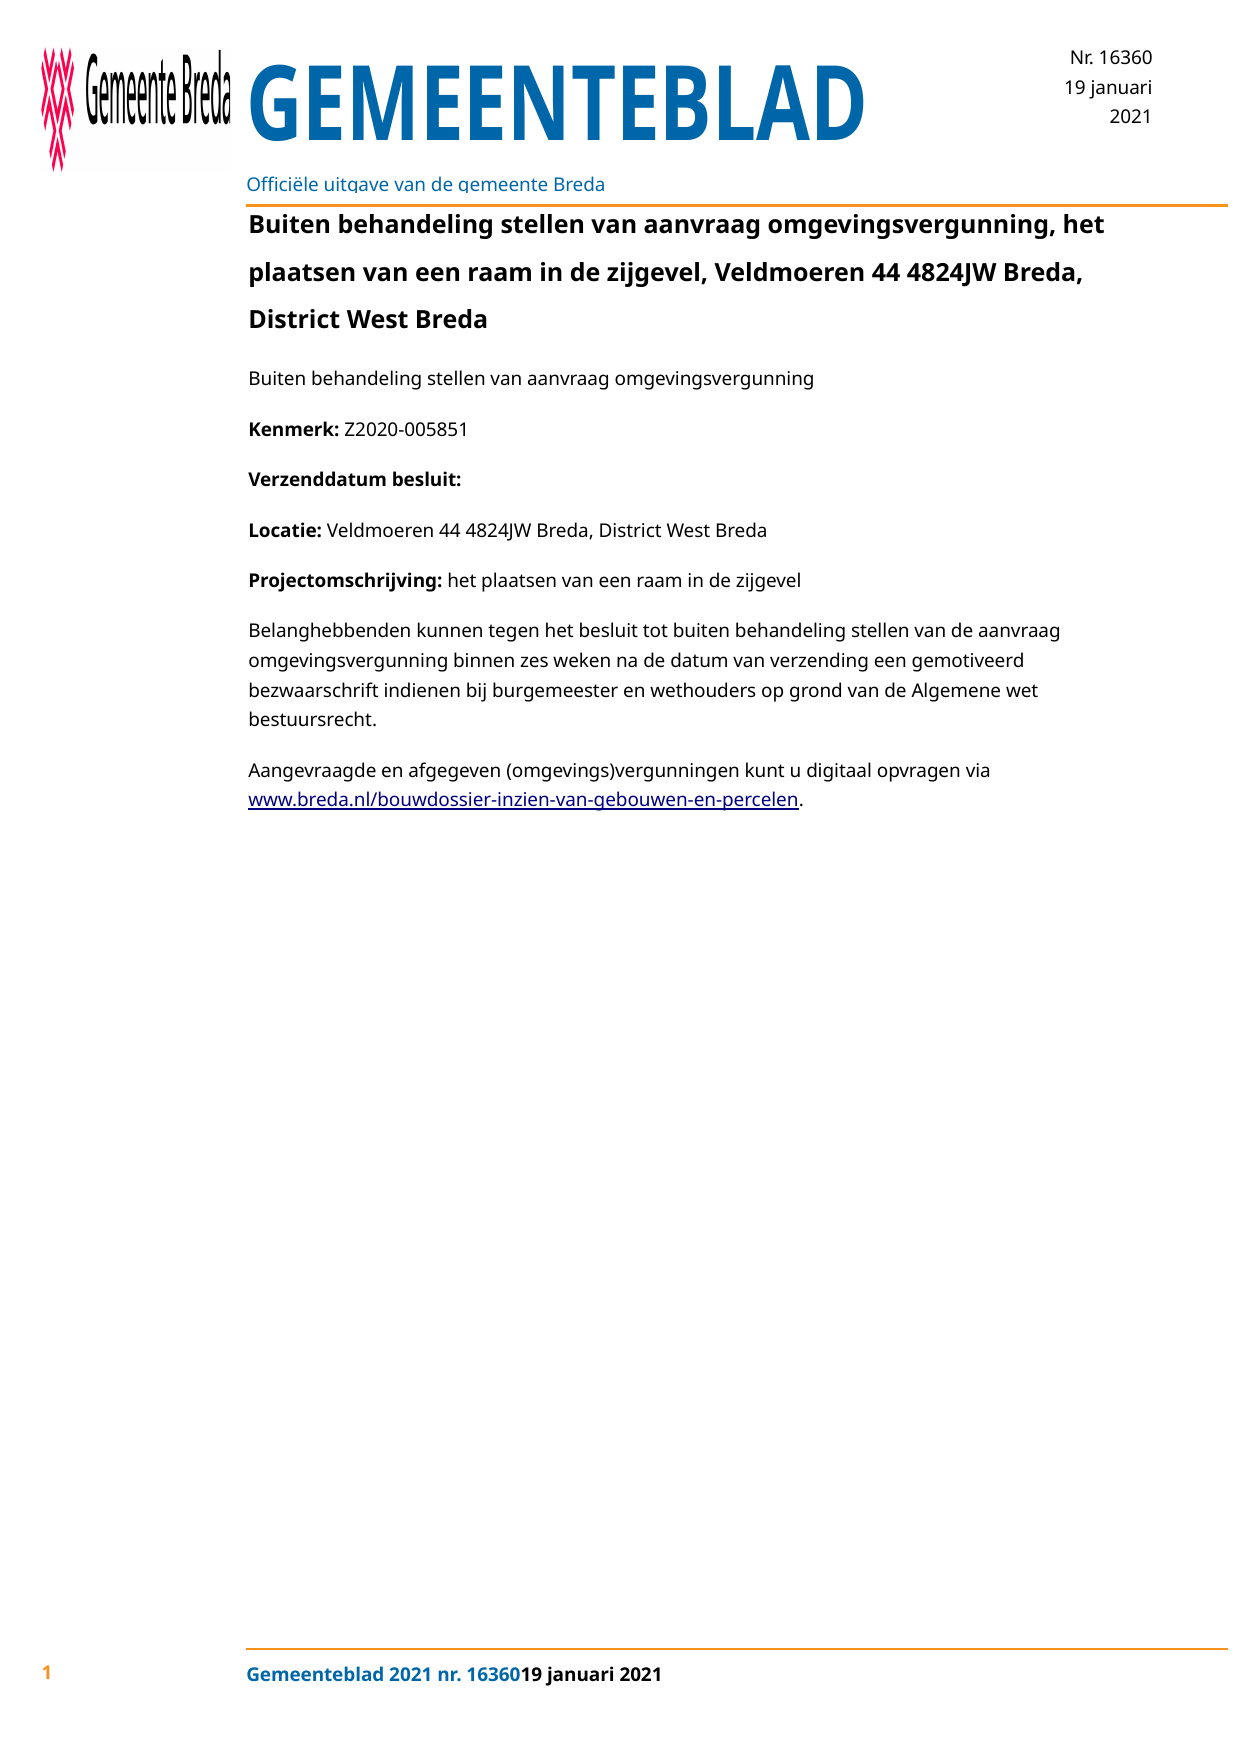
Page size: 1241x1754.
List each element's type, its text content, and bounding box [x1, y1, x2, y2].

text Buiten behandeling stellen van aanvraag omgevingsvergunning [248, 366, 1152, 391]
text Verzenddatum besluit: [248, 466, 1152, 492]
text Belanghebbenden kunnen tegen het besluit tot buiten behandeling stellen van de aanvraag omgevingsvergunning binnen zes weken na de datum van verzending een gemotiveerd bezwaarschrift indienen bij burgemeester en wethouders op grond van de Algemene wet bestuursrecht. [248, 618, 1152, 732]
text Locatie: Veldmoeren 44 4824JW Breda, District West Breda [248, 517, 1152, 542]
text Aangevraagde en afgegeven (omgevings)vergunningen kunt u digitaal opvragen via www.breda.nl/bouwdossier-inzien-van-gebouwen-en-percelen. [248, 757, 1152, 812]
picture [41, 47, 231, 172]
text Buiten behandeling stellen van aanvraag omgevingsvergunning, het plaatsen van een raam in de zijgevel, Veldmoeren 44 4824JW Breda, District West Breda [248, 207, 1152, 336]
text Kenmerk: Z2020-005851 [248, 416, 1152, 442]
text Projectomschrijving: het plaatsen van een raam in de zijgevel [248, 567, 1152, 593]
